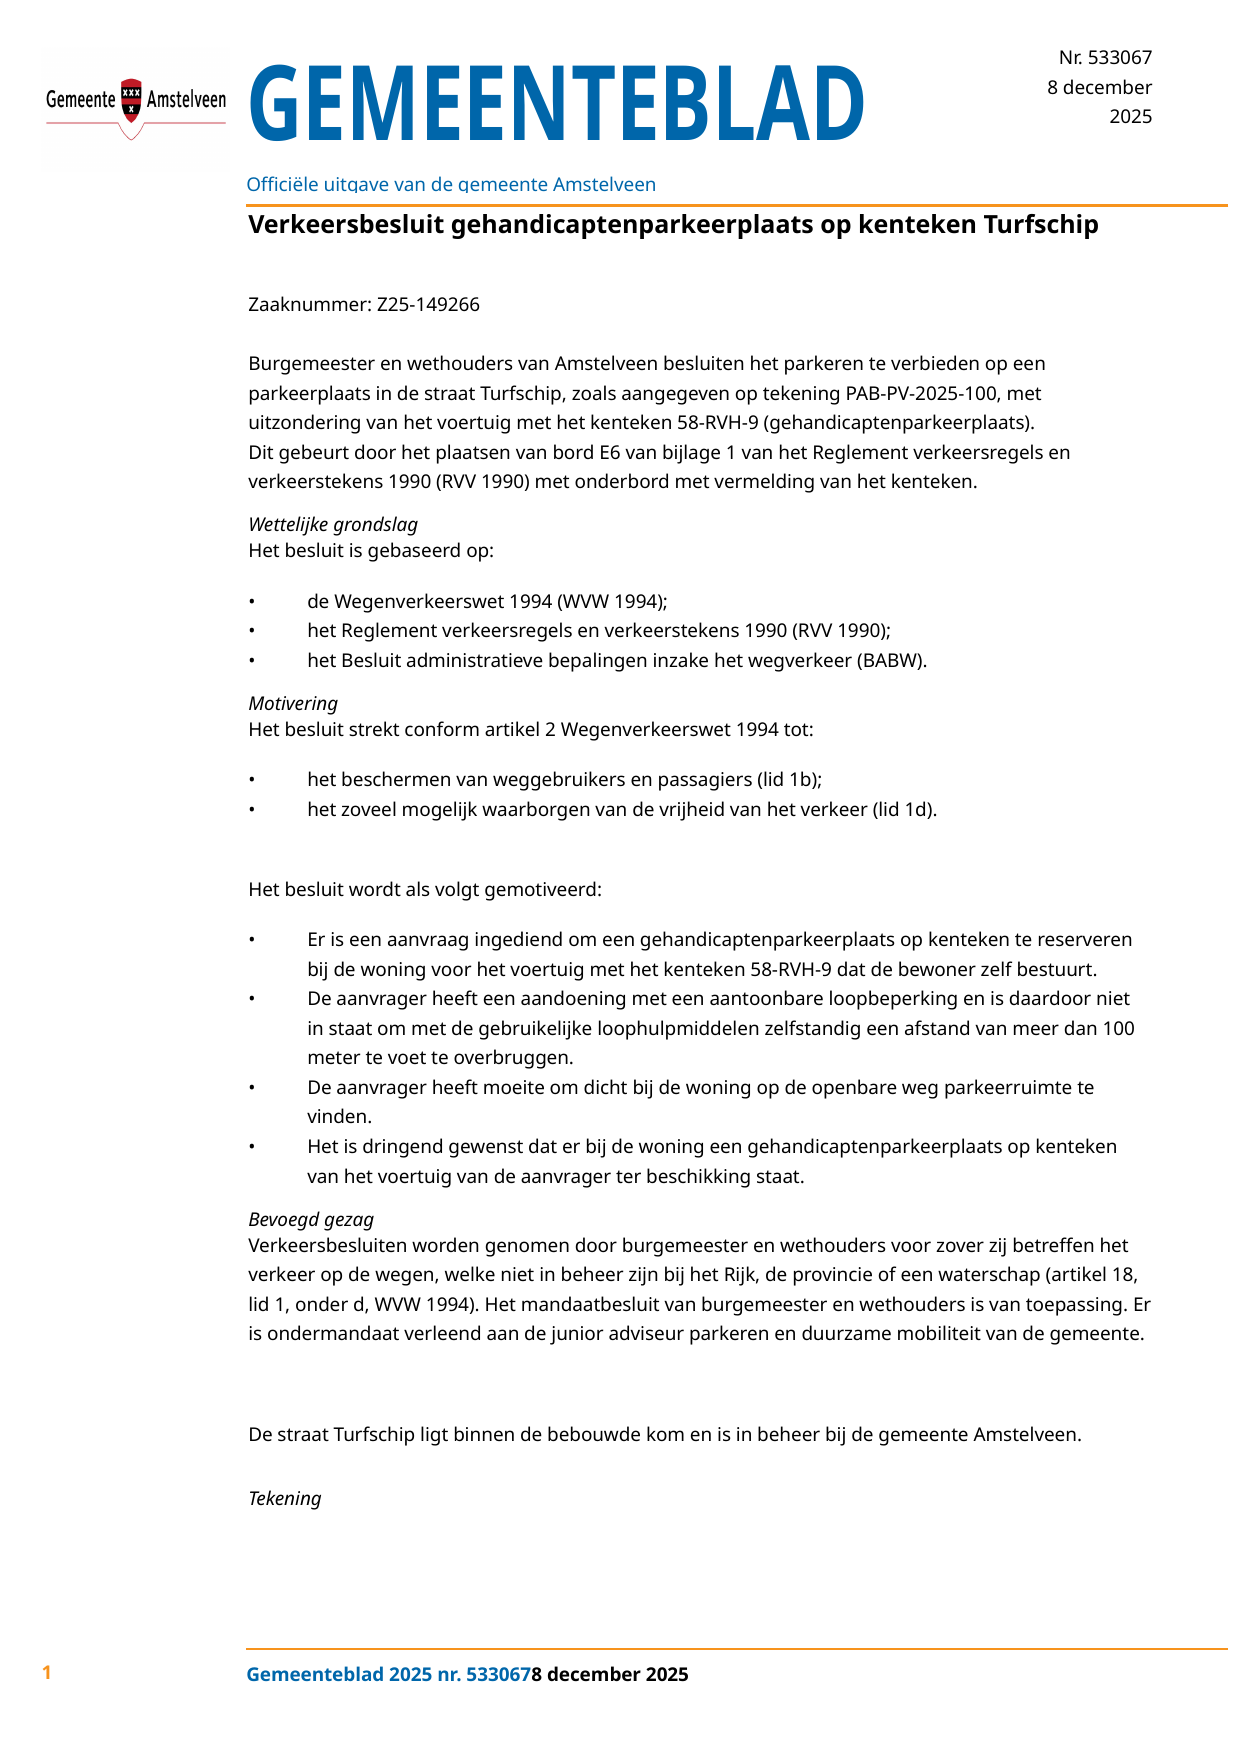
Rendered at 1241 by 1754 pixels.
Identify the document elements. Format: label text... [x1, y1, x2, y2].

list De aanvrager heeft moeite om dicht bij de woning op de openbare weg parkeerruimte te vinden. [248, 1074, 1152, 1129]
list het beschermen van weggebruikers en passagiers (lid 1b); [248, 766, 1152, 792]
text Verkeersbesluiten worden genomen door burgemeester en wethouders voor zover zij betreffen het verkeer op de wegen, welke niet in beheer zijn bij het Rijk, de provincie of een waterschap (artikel 18, lid 1, onder d, WVW 1994). Het mandaatbesluit van burgemeester en wethouders is van toepassing. Er is ondermandaat verleend aan de junior adviseur parkeren en duurzame mobiliteit van de gemeente. [248, 1232, 1152, 1346]
picture [41, 47, 231, 172]
list Het is dringend gewenst dat er bij de woning een gehandicaptenparkeerplaats op kenteken van het voertuig van de aanvrager ter beschikking staat. [248, 1133, 1152, 1189]
text Wettelijke grondslag [248, 512, 1152, 537]
text Bevoegd gezag [248, 1206, 1152, 1232]
text Verkeersbesluit gehandicaptenparkeerplaats op kenteken Turfschip [248, 207, 1152, 241]
list Er is een aanvraag ingediend om een gehandicaptenparkeerplaats op kenteken te reserveren bij de woning voor het voertuig met het kenteken 58-RVH-9 dat de bewoner zelf bestuurt. [248, 926, 1152, 982]
list de Wegenverkeerswet 1994 (WVW 1994); [248, 588, 1152, 613]
text Dit gebeurt door het plaatsen van bord E6 van bijlage 1 van het Reglement verkeersregels en verkeerstekens 1990 (RVV 1990) met onderbord met vermelding van het kenteken. [248, 439, 1152, 494]
list het Reglement verkeersregels en verkeerstekens 1990 (RVV 1990); [248, 617, 1152, 643]
text Tekening [248, 1485, 1152, 1511]
list het Besluit administratieve bepalingen inzake het wegverkeer (BABW). [248, 647, 1152, 673]
text Zaaknummer: Z25-149266 [248, 291, 1152, 317]
text Motivering [248, 690, 1152, 716]
text Het besluit strekt conform artikel 2 Wegenverkeerswet 1994 tot: [248, 716, 1152, 742]
text Het besluit is gebaseerd op: [248, 537, 1152, 563]
text Het besluit wordt als volgt gemotiveerd: [248, 876, 1152, 902]
list De aanvrager heeft een aandoening met een aantoonbare loopbeperking en is daardoor niet in staat om met de gebruikelijke loophulpmiddelen zelfstandig een afstand van meer dan 100 meter te voet te overbruggen. [248, 985, 1152, 1070]
list het zoveel mogelijk waarborgen van de vrijheid van het verkeer (lid 1d). [248, 796, 1152, 822]
text De straat Turfschip ligt binnen de bebouwde kom en is in beheer bij de gemeente Amstelveen. [248, 1421, 1152, 1447]
text Burgemeester en wethouders van Amstelveen besluiten het parkeren te verbieden op een parkeerplaats in de straat Turfschip, zoals aangegeven op tekening PAB-PV-2025-100, met uitzondering van het voertuig met het kenteken 58-RVH-9 (gehandicaptenparkeerplaats). [248, 350, 1152, 435]
